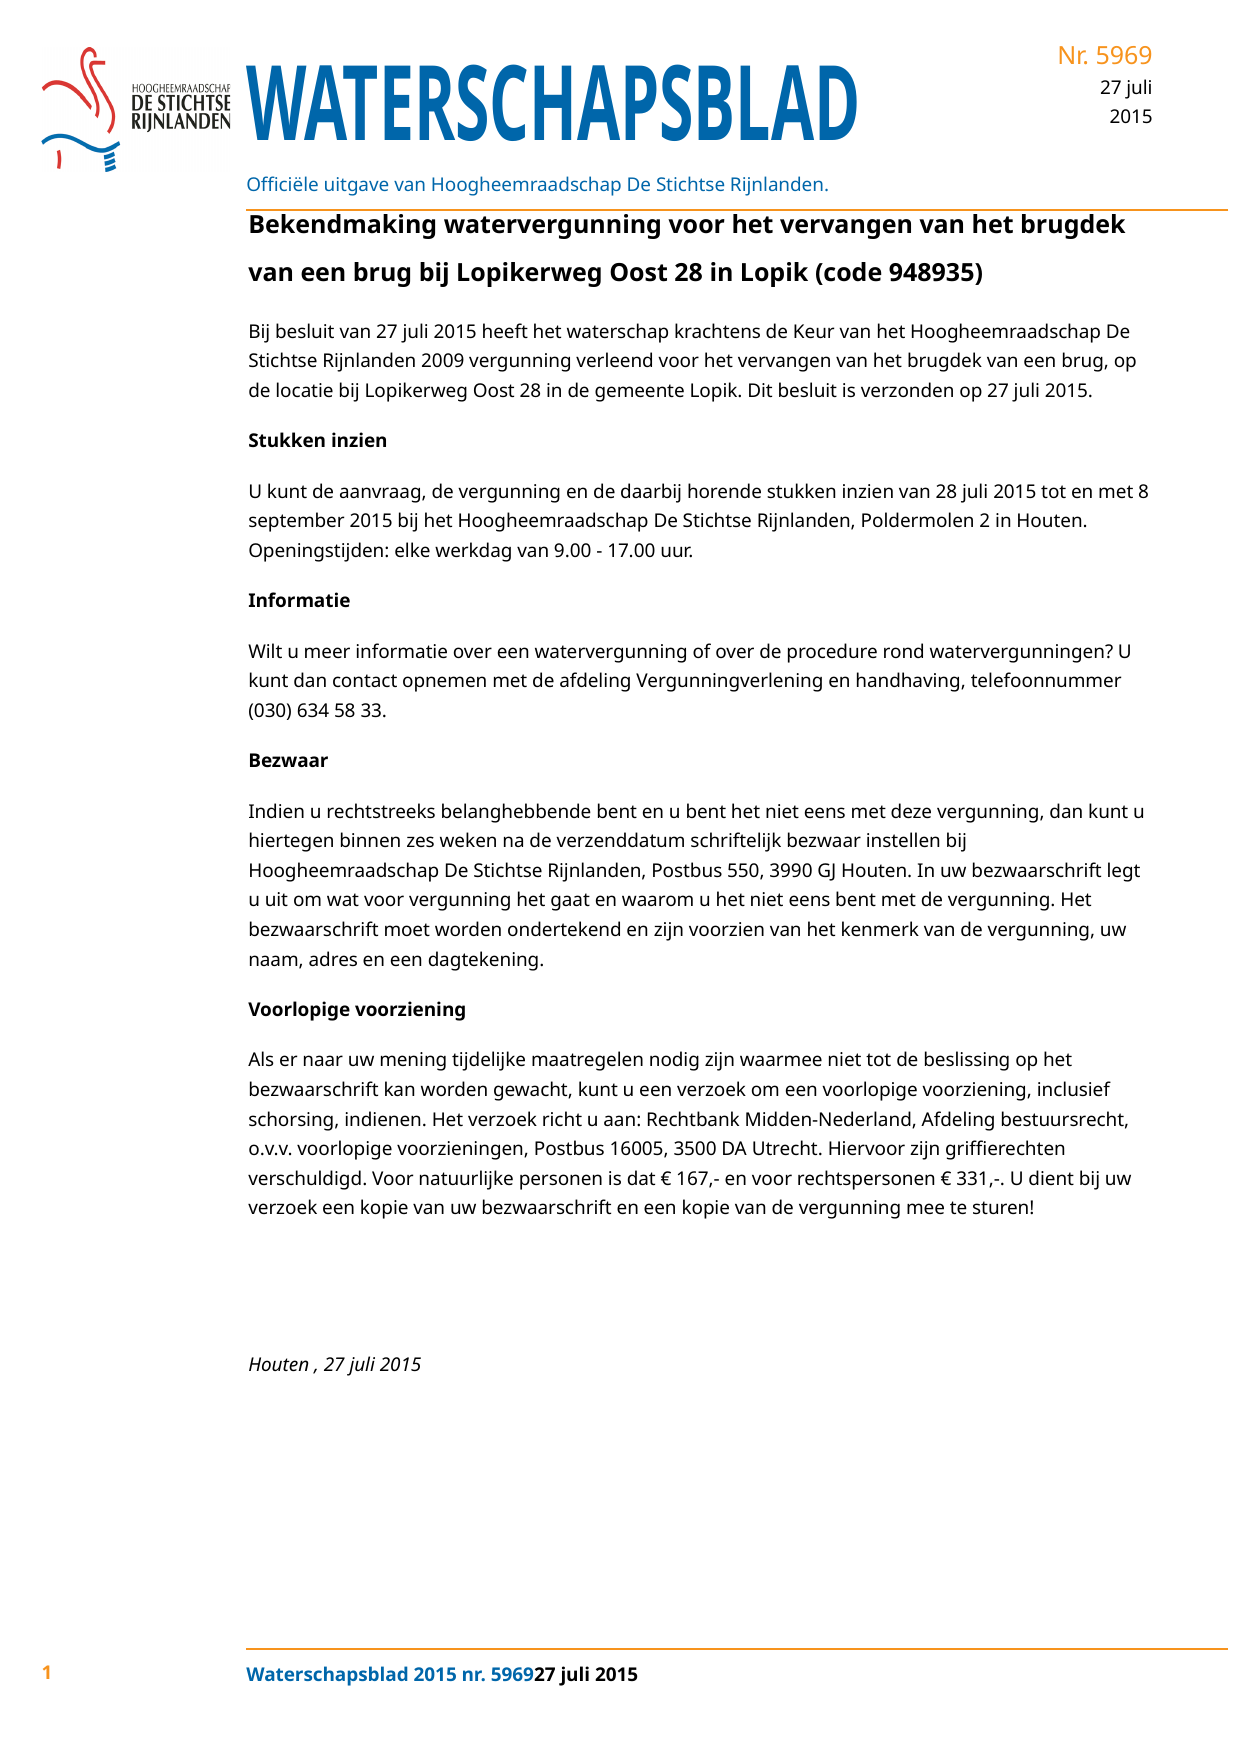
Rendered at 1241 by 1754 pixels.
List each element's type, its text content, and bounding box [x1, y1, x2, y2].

text Voorlopige voorziening [248, 996, 1152, 1022]
text Bekendmaking watervergunning voor het vervangen van het brugdek van een brug bij Lopikerweg Oost 28 in Lopik (code 948935) [248, 211, 1152, 288]
text Wilt u meer informatie over een watervergunning of over de procedure rond watervergunningen? U kunt dan contact opnemen met de afdeling Vergunningverlening en handhaving, telefoonnummer (030) 634 58 33. [248, 638, 1152, 723]
picture [41, 47, 231, 172]
text U kunt de aanvraag, de vergunning en de daarbij horende stukken inzien van 28 juli 2015 tot en met 8 september 2015 bij het Hoogheemraadschap De Stichtse Rijnlanden, Poldermolen 2 in Houten. Openingstijden: elke werkdag van 9.00 - 17.00 uur. [248, 478, 1152, 563]
text Stukken inzien [248, 427, 1152, 453]
text Indien u rechtstreeks belanghebbende bent en u bent het niet eens met deze vergunning, dan kunt u hiertegen binnen zes weken na de verzenddatum schriftelijk bezwaar instellen bij Hoogheemraadschap De Stichtse Rijnlanden, Postbus 550, 3990 GJ Houten. In uw bezwaarschrift legt u uit om wat voor vergunning het gaat en waarom u het niet eens bent met de vergunning. Het bezwaarschrift moet worden ondertekend en zijn voorzien van het kenmerk van de vergunning, uw naam, adres en een dagtekening. [248, 798, 1152, 972]
text Bezwaar [248, 747, 1152, 773]
text Als er naar uw mening tijdelijke maatregelen nodig zijn waarmee niet tot de beslissing op het bezwaarschrift kan worden gewacht, kunt u een verzoek om een voorlopige voorziening, inclusief schorsing, indienen. Het verzoek richt u aan: Rechtbank Midden-Nederland, Afdeling bestuursrecht, o.v.v. voorlopige voorzieningen, Postbus 16005, 3500 DA Utrecht. Hiervoor zijn griffierechten verschuldigd. Voor natuurlijke personen is dat € 167,- en voor rechtspersonen € 331,-. U dient bij uw verzoek een kopie van uw bezwaarschrift en een kopie van de vergunning mee te sturen! [248, 1047, 1152, 1220]
text Informatie [248, 587, 1152, 613]
text Bij besluit van 27 juli 2015 heeft het waterschap krachtens de Keur van het Hoogheemraadschap De Stichtse Rijnlanden 2009 vergunning verleend voor het vervangen van het brugdek van een brug, op de locatie bij Lopikerweg Oost 28 in de gemeente Lopik. Dit besluit is verzonden op 27 juli 2015. [248, 318, 1152, 403]
text Houten , 27 juli 2015 [248, 1351, 1152, 1376]
